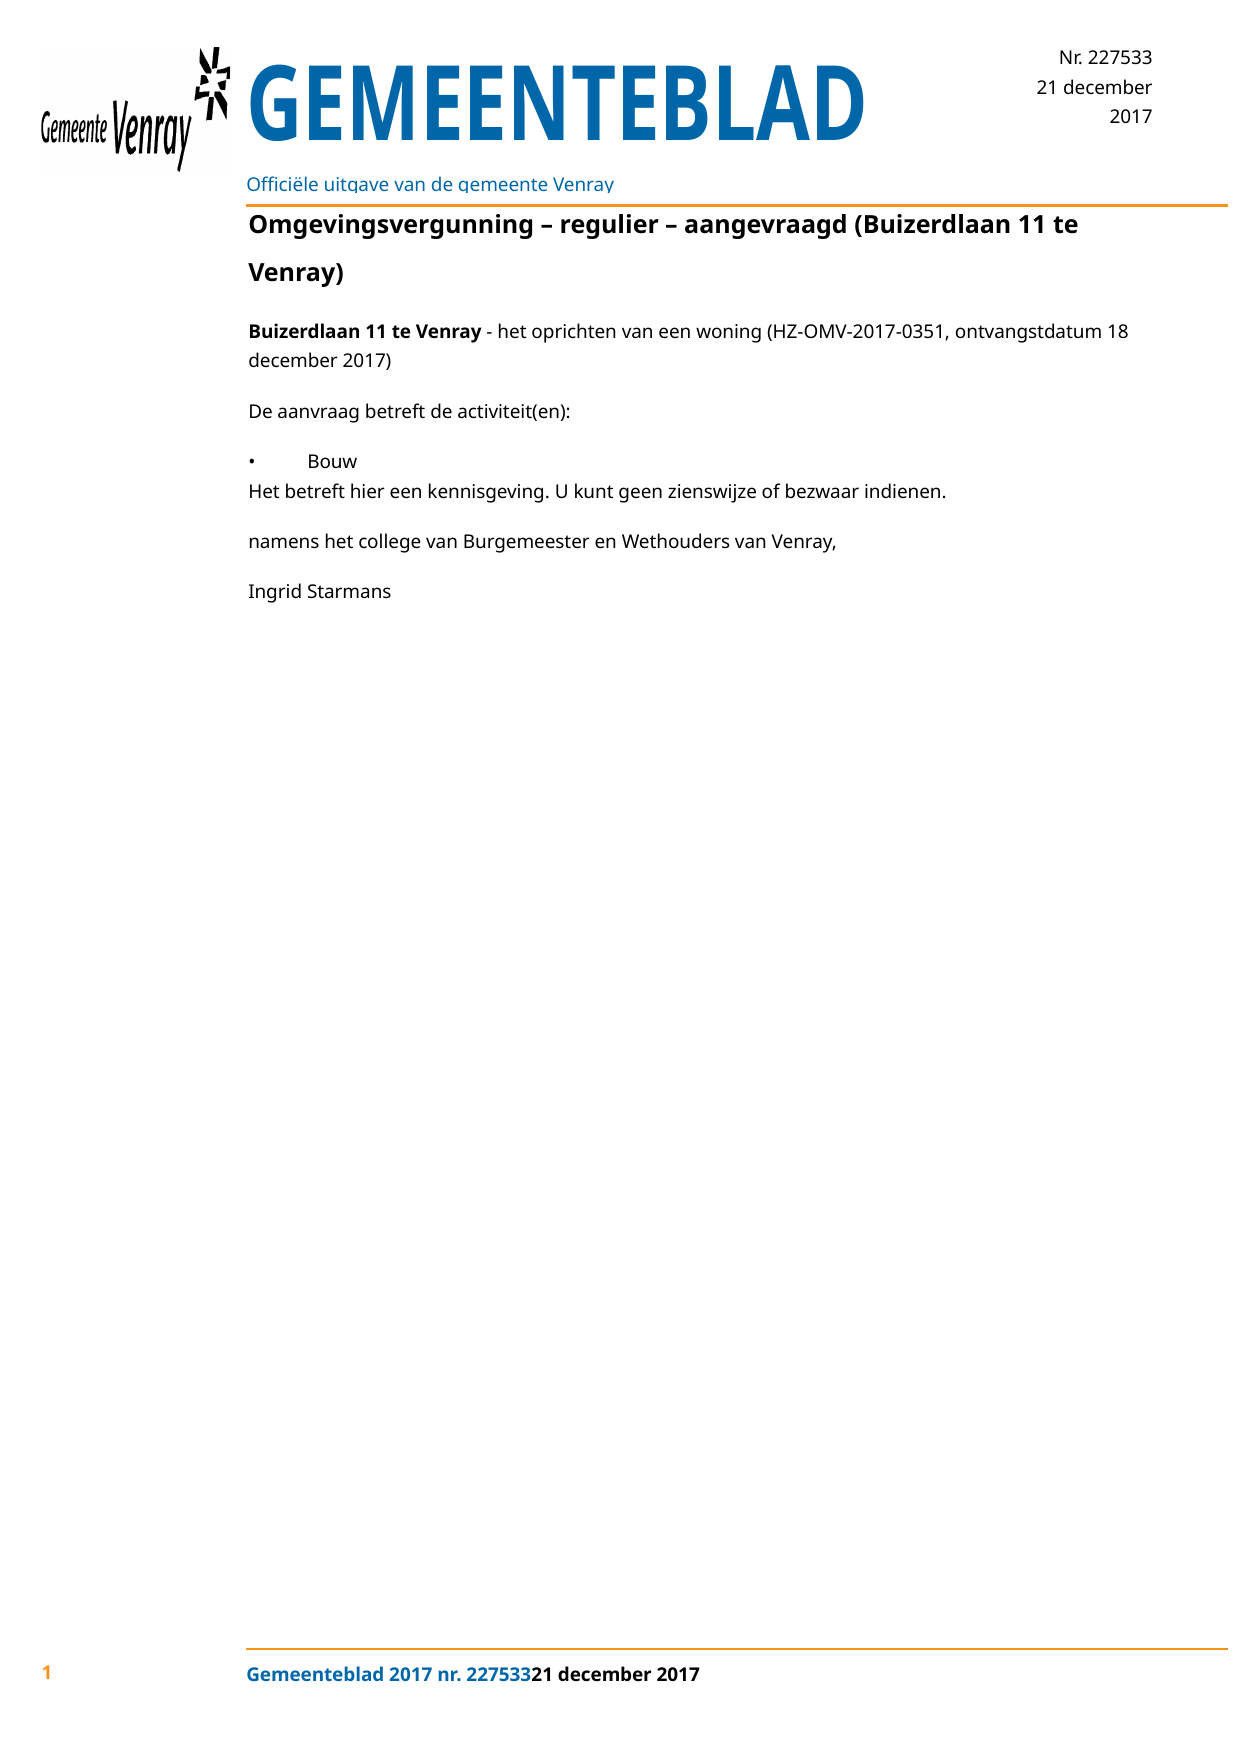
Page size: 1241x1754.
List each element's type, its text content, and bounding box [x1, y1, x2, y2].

text Het betreft hier een kennisgeving. U kunt geen zienswijze of bezwaar indienen. [248, 478, 1152, 504]
text namens het college van Burgemeester en Wethouders van Venray, [248, 528, 1152, 554]
text Ingrid Starmans [248, 579, 1152, 604]
picture [41, 47, 231, 172]
text De aanvraag betreft de activiteit(en): [248, 398, 1152, 424]
text Buizerdlaan 11 te Venray - het oprichten van een woning (HZ-OMV-2017-0351, ontvangstdatum 18 december 2017) [248, 318, 1152, 373]
list Bouw [248, 448, 1152, 474]
text Omgevingsvergunning – regulier – aangevraagd (Buizerdlaan 11 te Venray) [248, 207, 1152, 288]
